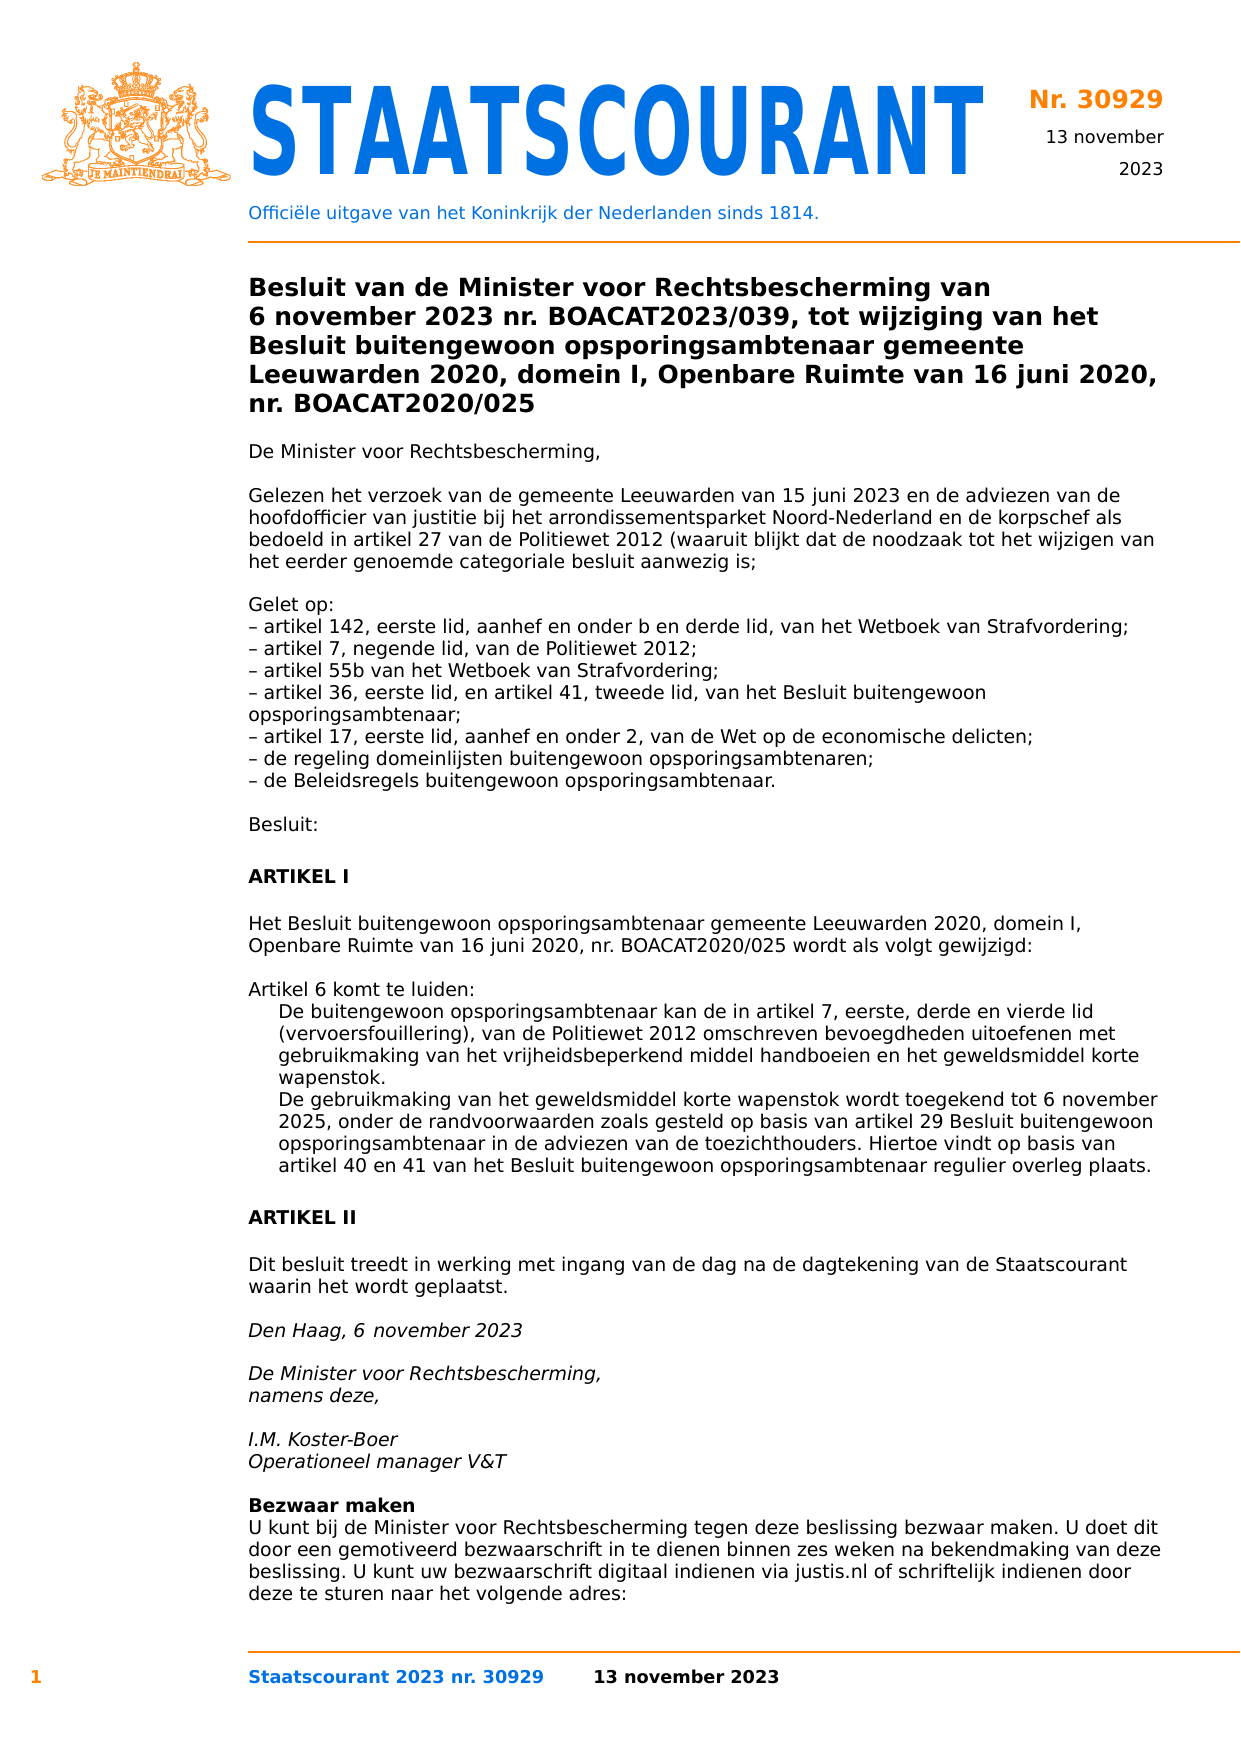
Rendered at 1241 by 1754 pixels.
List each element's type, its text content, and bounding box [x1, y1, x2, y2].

table_cell 2023 [998, 153, 1240, 203]
table_header STAATSCOURANT [248, 62, 998, 203]
text – artikel 36, eerste lid, en artikel 41, tweede lid, van het Besluit buitengewoon opsporingsambtenaar; [248, 682, 1163, 726]
text Het Besluit buitengewoon opsporingsambtenaar gemeente Leeuwarden 2020, domein I, Openbare Ruimte van 16 juni 2020, nr. BOACAT2020/025 wordt als volgt gewijzigd: [248, 913, 1163, 957]
text De Minister voor Rechtsbescherming, [248, 441, 1163, 463]
text U kunt bij de Minister voor Rechtsbescherming tegen deze beslissing bezwaar maken. U doet dit door een gemotiveerd bezwaarschrift in te dienen binnen zes weken na bekendmaking van deze beslissing. U kunt uw bezwaarschrift digitaal indienen via justis.nl of schriftelijk indienen door deze te sturen naar het volgende adres: [248, 1517, 1163, 1605]
text – artikel 7, negende lid, van de Politiewet 2012; [248, 638, 1163, 660]
picture [41, 62, 231, 186]
text Artikel 6 komt te luiden: [248, 979, 1163, 1001]
subtitle Besluit van de Minister voor Rechtsbescherming van 6 november 2023 nr. BOACAT2023/039, tot wijziging van het Besluit buitengewoon opsporingsambtenaar gemeente Leeuwarden 2020, domein I, Openbare Ruimte van 16 juni 2020, nr. BOACAT2020/025 [248, 273, 1163, 419]
text Besluit: [248, 814, 1163, 836]
table_header [25, 62, 248, 241]
text Dit besluit treedt in werking met ingang van de dag na de dagtekening van de Staatscourant waarin het wordt geplaatst. [248, 1254, 1163, 1298]
text – artikel 55b van het Wetboek van Strafvordering; [248, 660, 1163, 682]
text – de regeling domeinlijsten buitengewoon opsporingsambtenaren; [248, 748, 1163, 770]
table_cell 13 november [998, 121, 1240, 153]
text Gelet op: [248, 594, 1163, 616]
text – de Beleidsregels buitengewoon opsporingsambtenaar. [248, 770, 1163, 792]
table_header Nr. 30929 [998, 62, 1240, 121]
text De Minister voor Rechtsbescherming, namens deze, I.M. Koster-Boer Operationeel manager V&T [248, 1363, 1163, 1473]
text Den Haag, 6 november 2023 [248, 1319, 1163, 1341]
text – artikel 142, eerste lid, aanhef en onder b en derde lid, van het Wetboek van Strafvordering; [248, 616, 1163, 638]
text De gebruikmaking van het geweldsmiddel korte wapenstok wordt toegekend tot 6 november 2025, onder de randvoorwaarden zoals gesteld op basis van artikel 29 Besluit buitengewoon opsporingsambtenaar in de adviezen van de toezichthouders. Hiertoe vindt op basis van artikel 40 en 41 van het Besluit buitengewoon opsporingsambtenaar regulier overleg plaats. [278, 1089, 1163, 1177]
text De buitengewoon opsporingsambtenaar kan de in artikel 7, eerste, derde en vierde lid (vervoersfouillering), van de Politiewet 2012 omschreven bevoegdheden uitoefenen met gebruikmaking van het vrijheidsbeperkend middel handboeien en het geweldsmiddel korte wapenstok. [278, 1001, 1163, 1089]
table_cell Officiële uitgave van het Koninkrijk der Nederlanden sinds 1814. [248, 203, 1240, 241]
text – artikel 17, eerste lid, aanhef en onder 2, van de Wet op de economische delicten; [248, 726, 1163, 748]
subtitle ARTIKEL II [248, 1207, 1163, 1229]
subtitle ARTIKEL I [248, 866, 1163, 888]
text Gelezen het verzoek van de gemeente Leeuwarden van 15 juni 2023 en de adviezen van de hoofdofficier van justitie bij het arrondissementsparket Noord-Nederland en de korpschef als bedoeld in artikel 27 van de Politiewet 2012 (waaruit blijkt dat de noodzaak tot het wijzigen van het eerder genoemde categoriale besluit aanwezig is; [248, 484, 1163, 572]
text Bezwaar maken [248, 1495, 1163, 1517]
